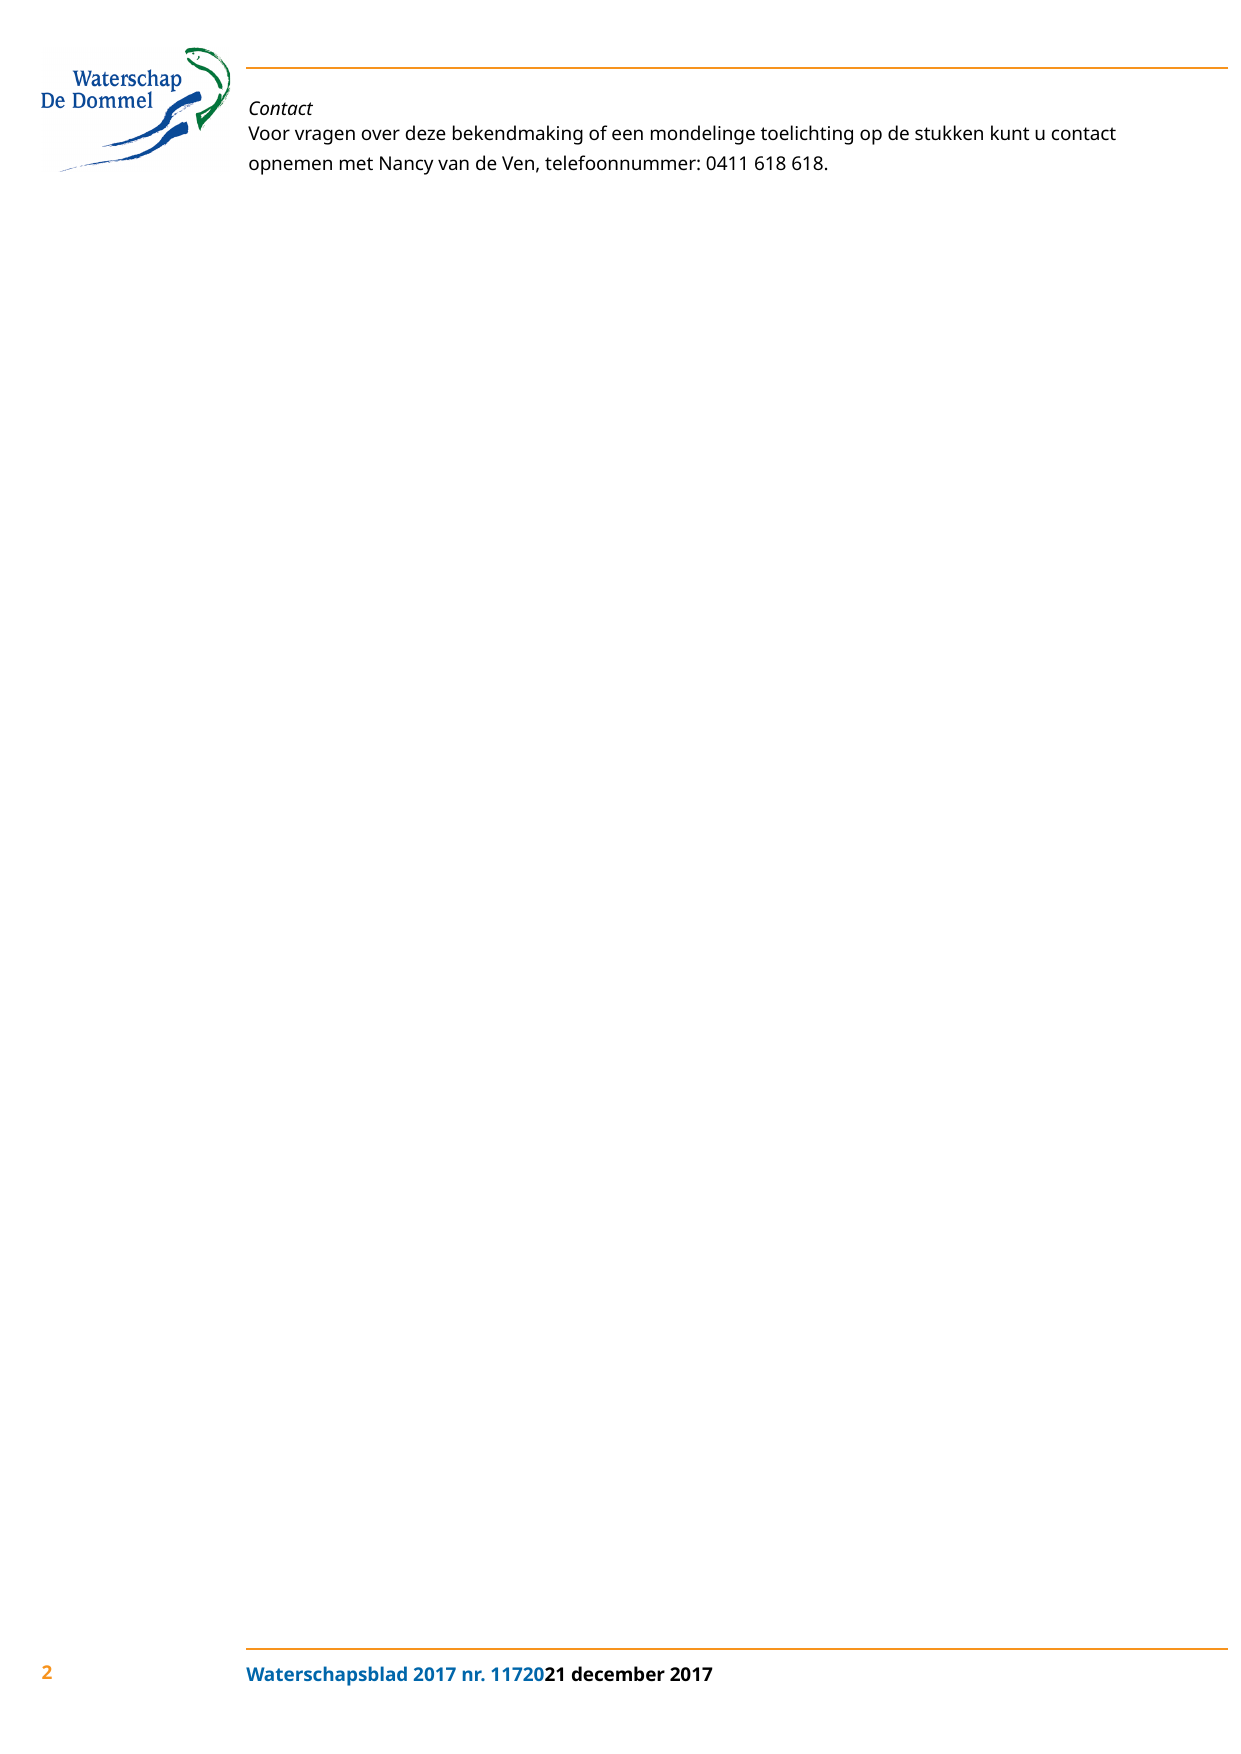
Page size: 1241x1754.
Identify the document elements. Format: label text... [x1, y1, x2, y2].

text Contact [248, 95, 1152, 121]
picture [41, 47, 231, 172]
text Voor vragen over deze bekendmaking of een mondelinge toelichting op de stukken kunt u contact opnemen met Nancy van de Ven, telefoonnummer: 0411 618 618. [248, 121, 1152, 176]
